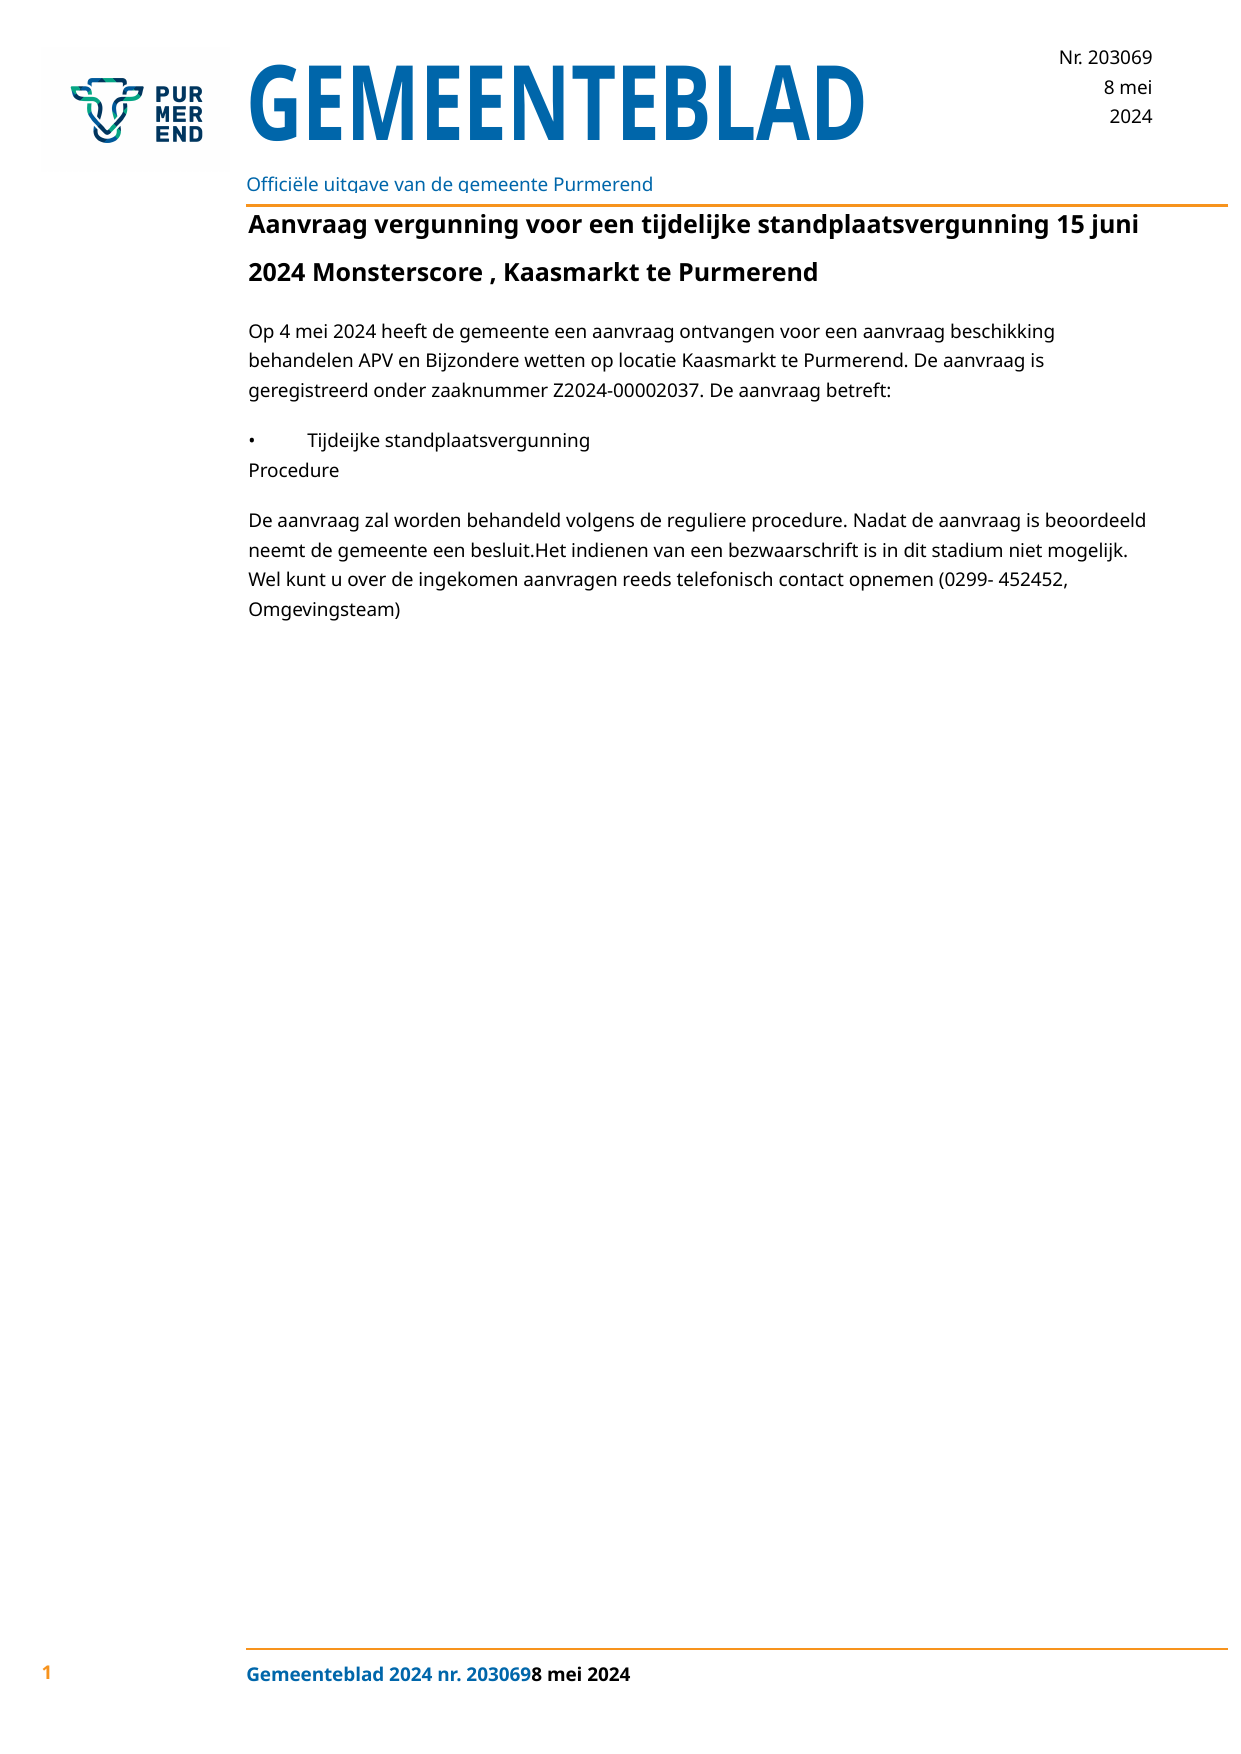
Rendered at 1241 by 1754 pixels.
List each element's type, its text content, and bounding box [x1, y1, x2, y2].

text Op 4 mei 2024 heeft de gemeente een aanvraag ontvangen voor een aanvraag beschikking behandelen APV en Bijzondere wetten op locatie Kaasmarkt te Purmerend. De aanvraag is geregistreerd onder zaaknummer Z2024-00002037. De aanvraag betreft: [248, 318, 1152, 403]
text Aanvraag vergunning voor een tijdelijke standplaatsvergunning 15 juni 2024 Monsterscore , Kaasmarkt te Purmerend [248, 207, 1152, 288]
text Procedure [248, 457, 1152, 483]
list Tijdeijke standplaatsvergunning [248, 427, 1152, 453]
picture [41, 47, 231, 172]
text De aanvraag zal worden behandeld volgens de reguliere procedure. Nadat de aanvraag is beoordeeld neemt de gemeente een besluit.Het indienen van een bezwaarschrift is in dit stadium niet mogelijk. Wel kunt u over de ingekomen aanvragen reeds telefonisch contact opnemen (0299- 452452, Omgevingsteam) [248, 507, 1152, 622]
